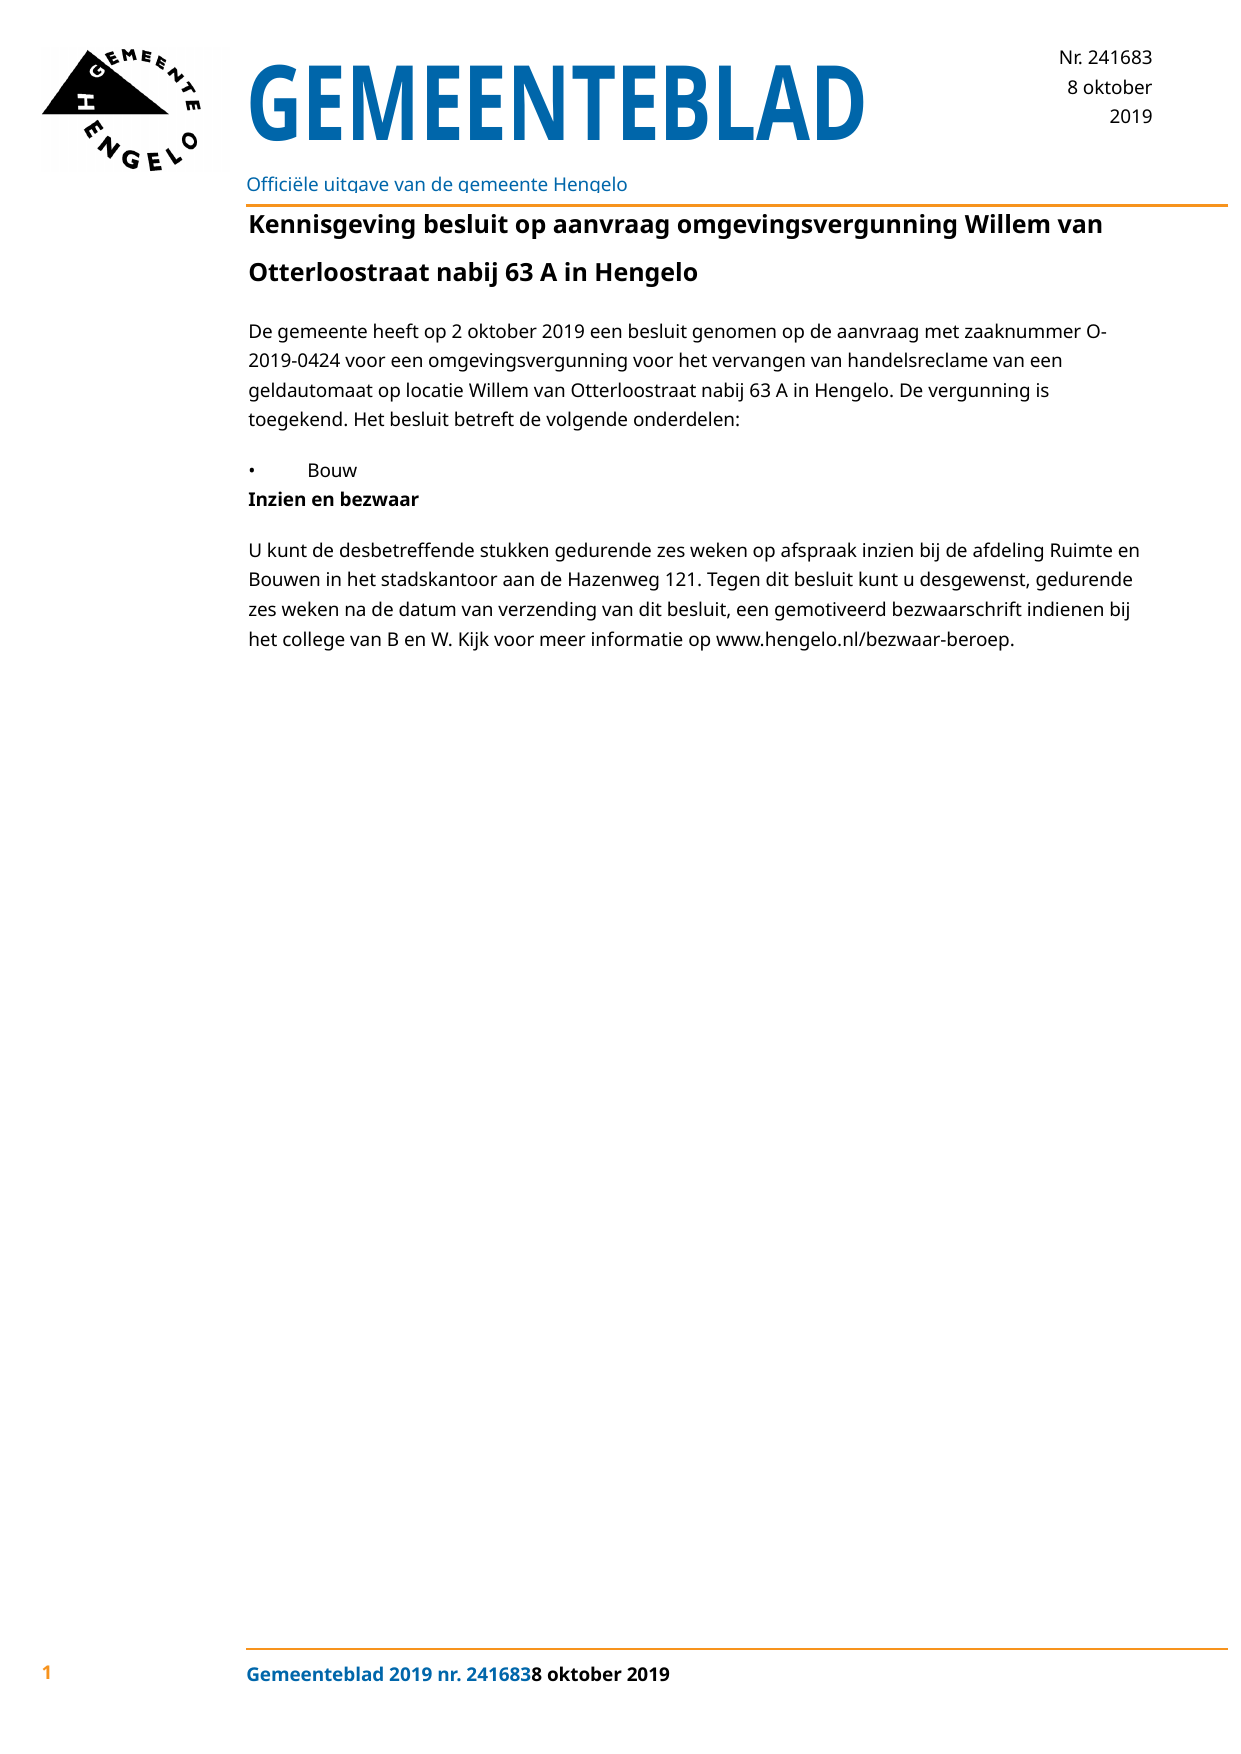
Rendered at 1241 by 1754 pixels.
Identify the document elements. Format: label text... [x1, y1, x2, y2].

text U kunt de desbetreffende stukken gedurende zes weken op afspraak inzien bij de afdeling Ruimte en Bouwen in het stadskantoor aan de Hazenweg 121. Tegen dit besluit kunt u desgewenst, gedurende zes weken na de datum van verzending van dit besluit, een gemotiveerd bezwaarschrift indienen bij het college van B en W. Kijk voor meer informatie op www.hengelo.nl/bezwaar-beroep. [248, 537, 1152, 652]
text De gemeente heeft op 2 oktober 2019 een besluit genomen op de aanvraag met zaaknummer O-2019-0424 voor een omgevingsvergunning voor het vervangen van handelsreclame van een geldautomaat op locatie Willem van Otterloostraat nabij 63 A in Hengelo. De vergunning is toegekend. Het besluit betreft de volgende onderdelen: [248, 318, 1152, 432]
picture [41, 47, 231, 172]
list Bouw [248, 457, 1152, 483]
text Kennisgeving besluit op aanvraag omgevingsvergunning Willem van Otterloostraat nabij 63 A in Hengelo [248, 207, 1152, 288]
text Inzien en bezwaar [248, 487, 1152, 512]
